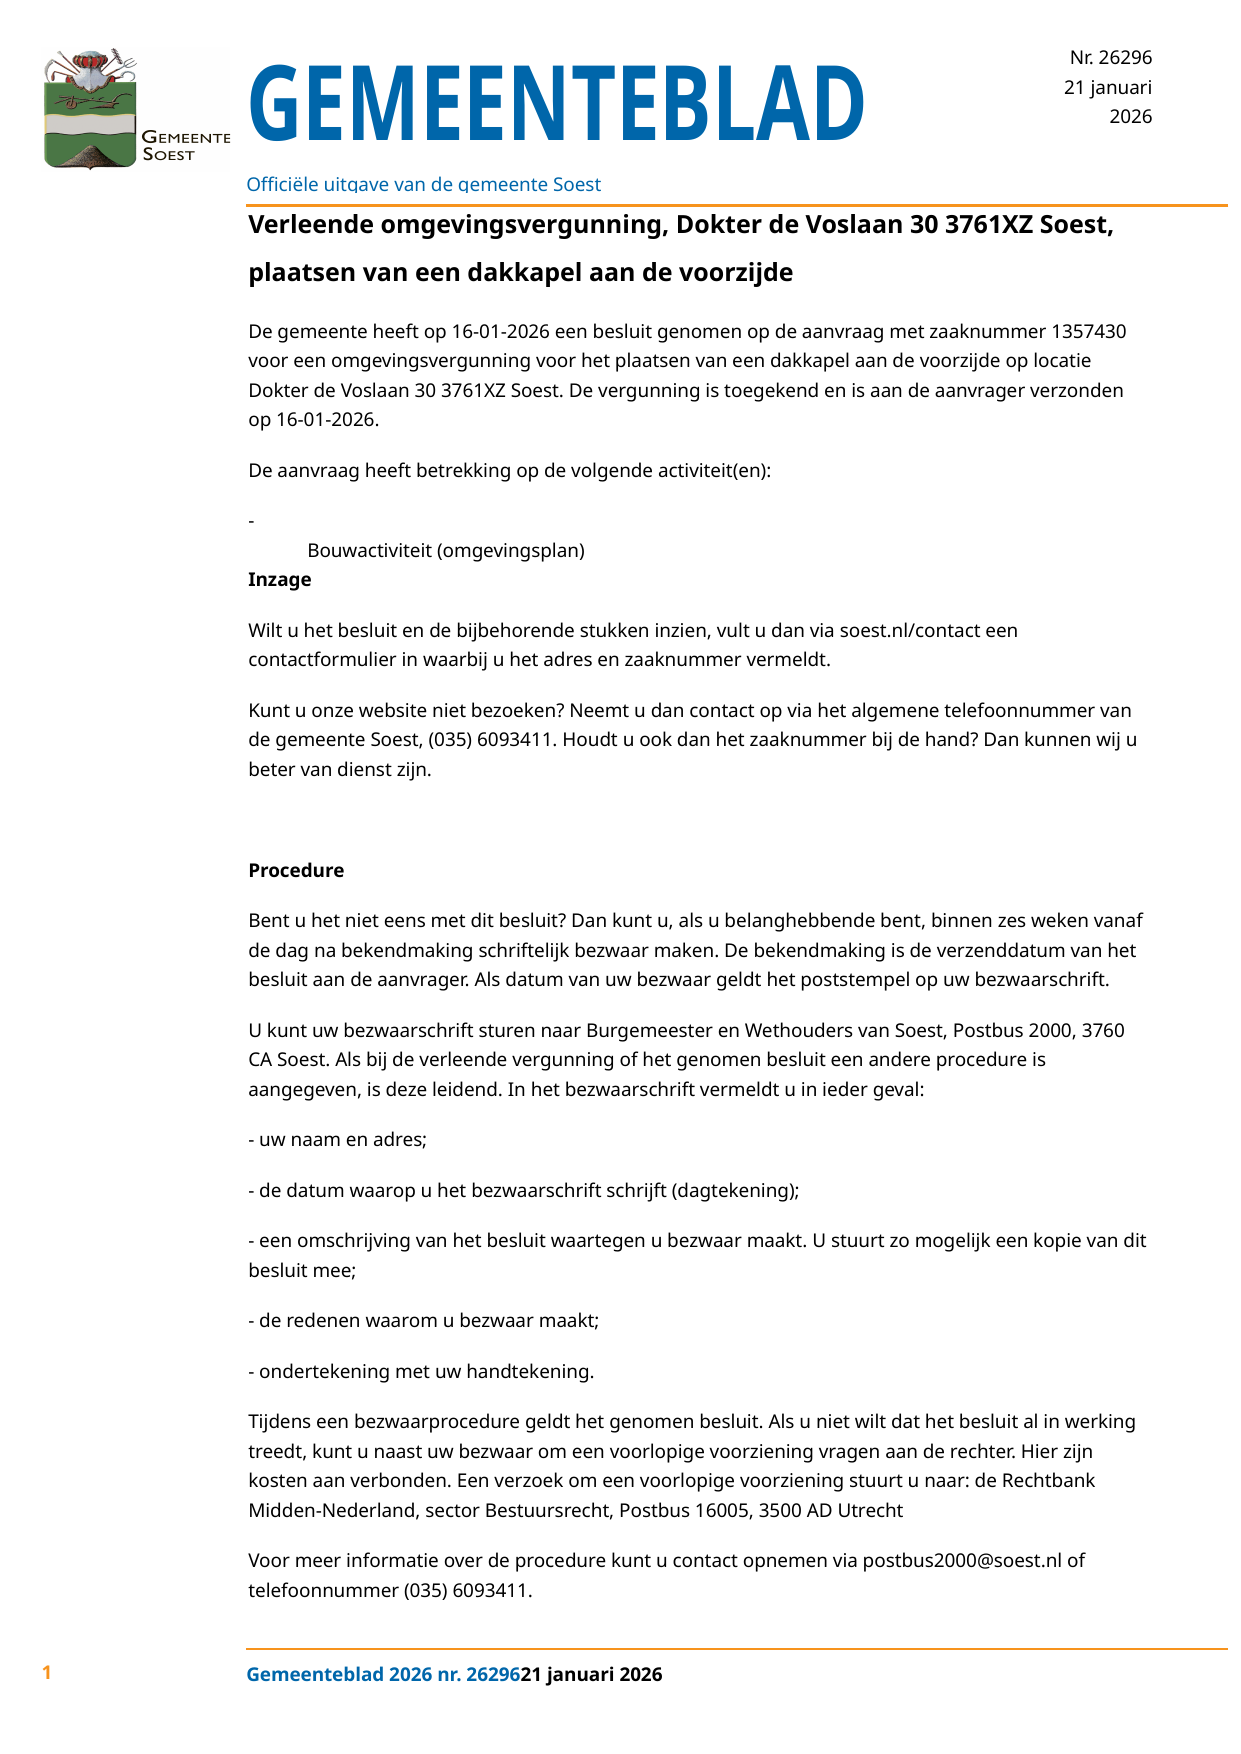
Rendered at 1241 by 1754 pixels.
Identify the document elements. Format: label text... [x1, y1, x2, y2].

list Bouwactiviteit (omgevingsplan) [248, 537, 1152, 563]
text Tijdens een bezwaarprocedure geldt het genomen besluit. Als u niet wilt dat het besluit al in werking treedt, kunt u naast uw bezwaar om een voorlopige voorziening vragen aan de rechter. Hier zijn kosten aan verbonden. Een verzoek om een voorlopige voorziening stuurt u naar: de Rechtbank Midden-Nederland, sector Bestuursrecht, Postbus 16005, 3500 AD Utrecht [248, 1408, 1152, 1523]
text Inzage [248, 567, 1152, 592]
text - een omschrijving van het besluit waartegen u bezwaar maakt. U stuurt zo mogelijk een kopie van dit besluit mee; [248, 1227, 1152, 1283]
text - de redenen waarom u bezwaar maakt; [248, 1307, 1152, 1333]
text Procedure [248, 857, 1152, 883]
text U kunt uw bezwaarschrift sturen naar Burgemeester en Wethouders van Soest, Postbus 2000, 3760 CA Soest. Als bij de verleende vergunning of het genomen besluit een andere procedure is aangegeven, is deze leidend. In het bezwaarschrift vermeldt u in ieder geval: [248, 1017, 1152, 1102]
text - de datum waarop u het bezwaarschrift schrijft (dagtekening); [248, 1177, 1152, 1203]
text - uw naam en adres; [248, 1127, 1152, 1152]
text De aanvraag heeft betrekking op de volgende activiteit(en): [248, 457, 1152, 483]
text Voor meer informatie over de procedure kunt u contact opnemen via postbus2000@soest.nl of telefoonnummer (035) 6093411. [248, 1547, 1152, 1603]
text Bent u het niet eens met dit besluit? Dan kunt u, als u belanghebbende bent, binnen zes weken vanaf de dag na bekendmaking schriftelijk bezwaar maken. De bekendmaking is de verzenddatum van het besluit aan de aanvrager. Als datum van uw bezwaar geldt het poststempel op uw bezwaarschrift. [248, 907, 1152, 992]
text Wilt u het besluit en de bijbehorende stukken inzien, vult u dan via soest.nl/contact een contactformulier in waarbij u het adres en zaaknummer vermeldt. [248, 617, 1152, 672]
text De gemeente heeft op 16-01-2026 een besluit genomen op de aanvraag met zaaknummer 1357430 voor een omgevingsvergunning voor het plaatsen van een dakkapel aan de voorzijde op locatie Dokter de Voslaan 30 3761XZ Soest. De vergunning is toegekend en is aan de aanvrager verzonden op 16-01-2026. [248, 318, 1152, 432]
picture [41, 47, 231, 172]
text Kunt u onze website niet bezoeken? Neemt u dan contact op via het algemene telefoonnummer van de gemeente Soest, (035) 6093411. Houdt u ook dan het zaaknummer bij de hand? Dan kunnen wij u beter van dienst zijn. [248, 697, 1152, 782]
text - ondertekening met uw handtekening. [248, 1358, 1152, 1384]
text Verleende omgevingsvergunning, Dokter de Voslaan 30 3761XZ Soest, plaatsen van een dakkapel aan de voorzijde [248, 207, 1152, 288]
